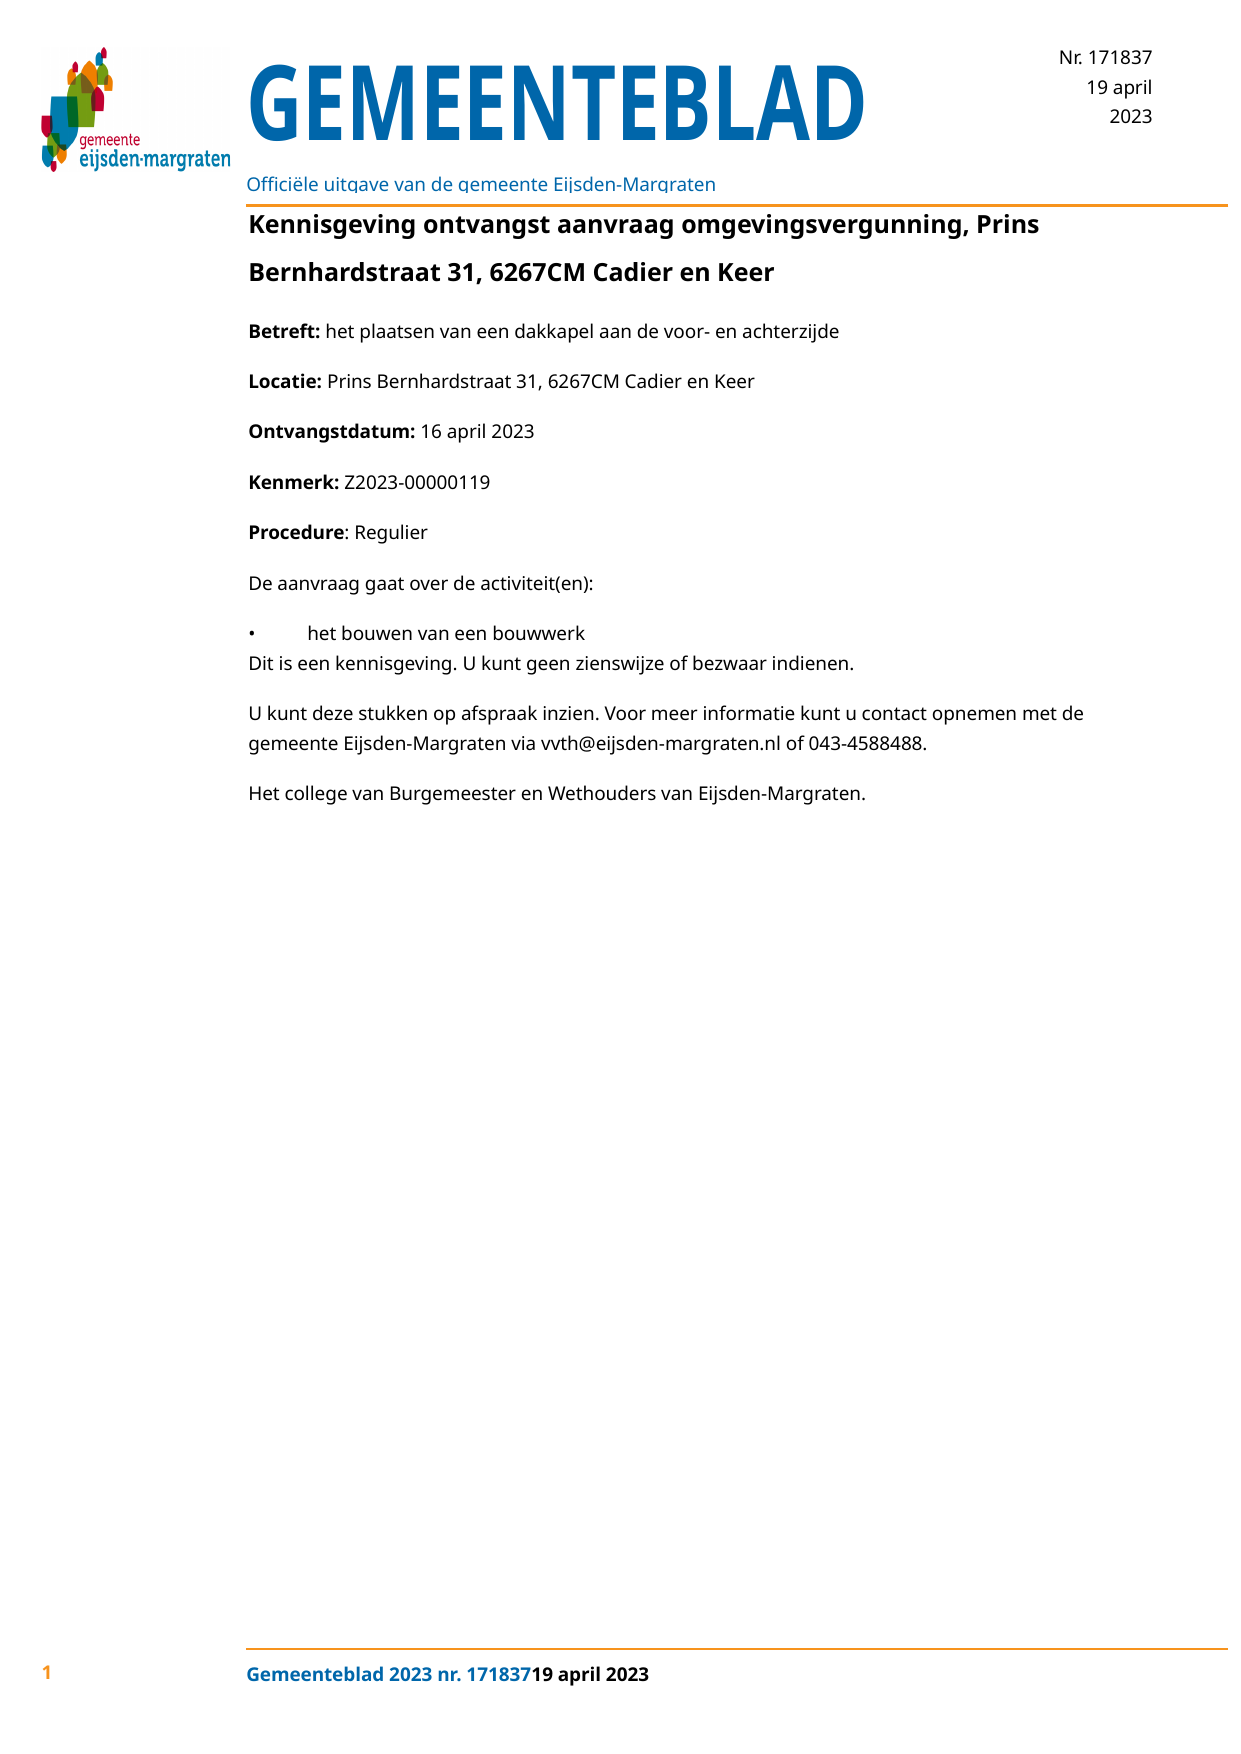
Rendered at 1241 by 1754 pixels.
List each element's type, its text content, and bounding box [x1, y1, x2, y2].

text Kennisgeving ontvangst aanvraag omgevingsvergunning, Prins Bernhardstraat 31, 6267CM Cadier en Keer [248, 207, 1152, 288]
text Procedure: Regulier [248, 519, 1152, 545]
text Dit is een kennisgeving. U kunt geen zienswijze of bezwaar indienen. [248, 650, 1152, 676]
list het bouwen van een bouwwerk [248, 620, 1152, 646]
picture [41, 47, 231, 172]
text Ontvangstdatum: 16 april 2023 [248, 419, 1152, 444]
text Locatie: Prins Bernhardstraat 31, 6267CM Cadier en Keer [248, 368, 1152, 394]
text Betreft: het plaatsen van een dakkapel aan de voor- en achterzijde [248, 318, 1152, 344]
text U kunt deze stukken op afspraak inzien. Voor meer informatie kunt u contact opnemen met de gemeente Eijsden-Margraten via vvth@eijsden-margraten.nl of 043-4588488. [248, 700, 1152, 756]
text De aanvraag gaat over de activiteit(en): [248, 570, 1152, 596]
text Kenmerk: Z2023-00000119 [248, 469, 1152, 495]
text Het college van Burgemeester en Wethouders van Eijsden-Margraten. [248, 780, 1152, 806]
